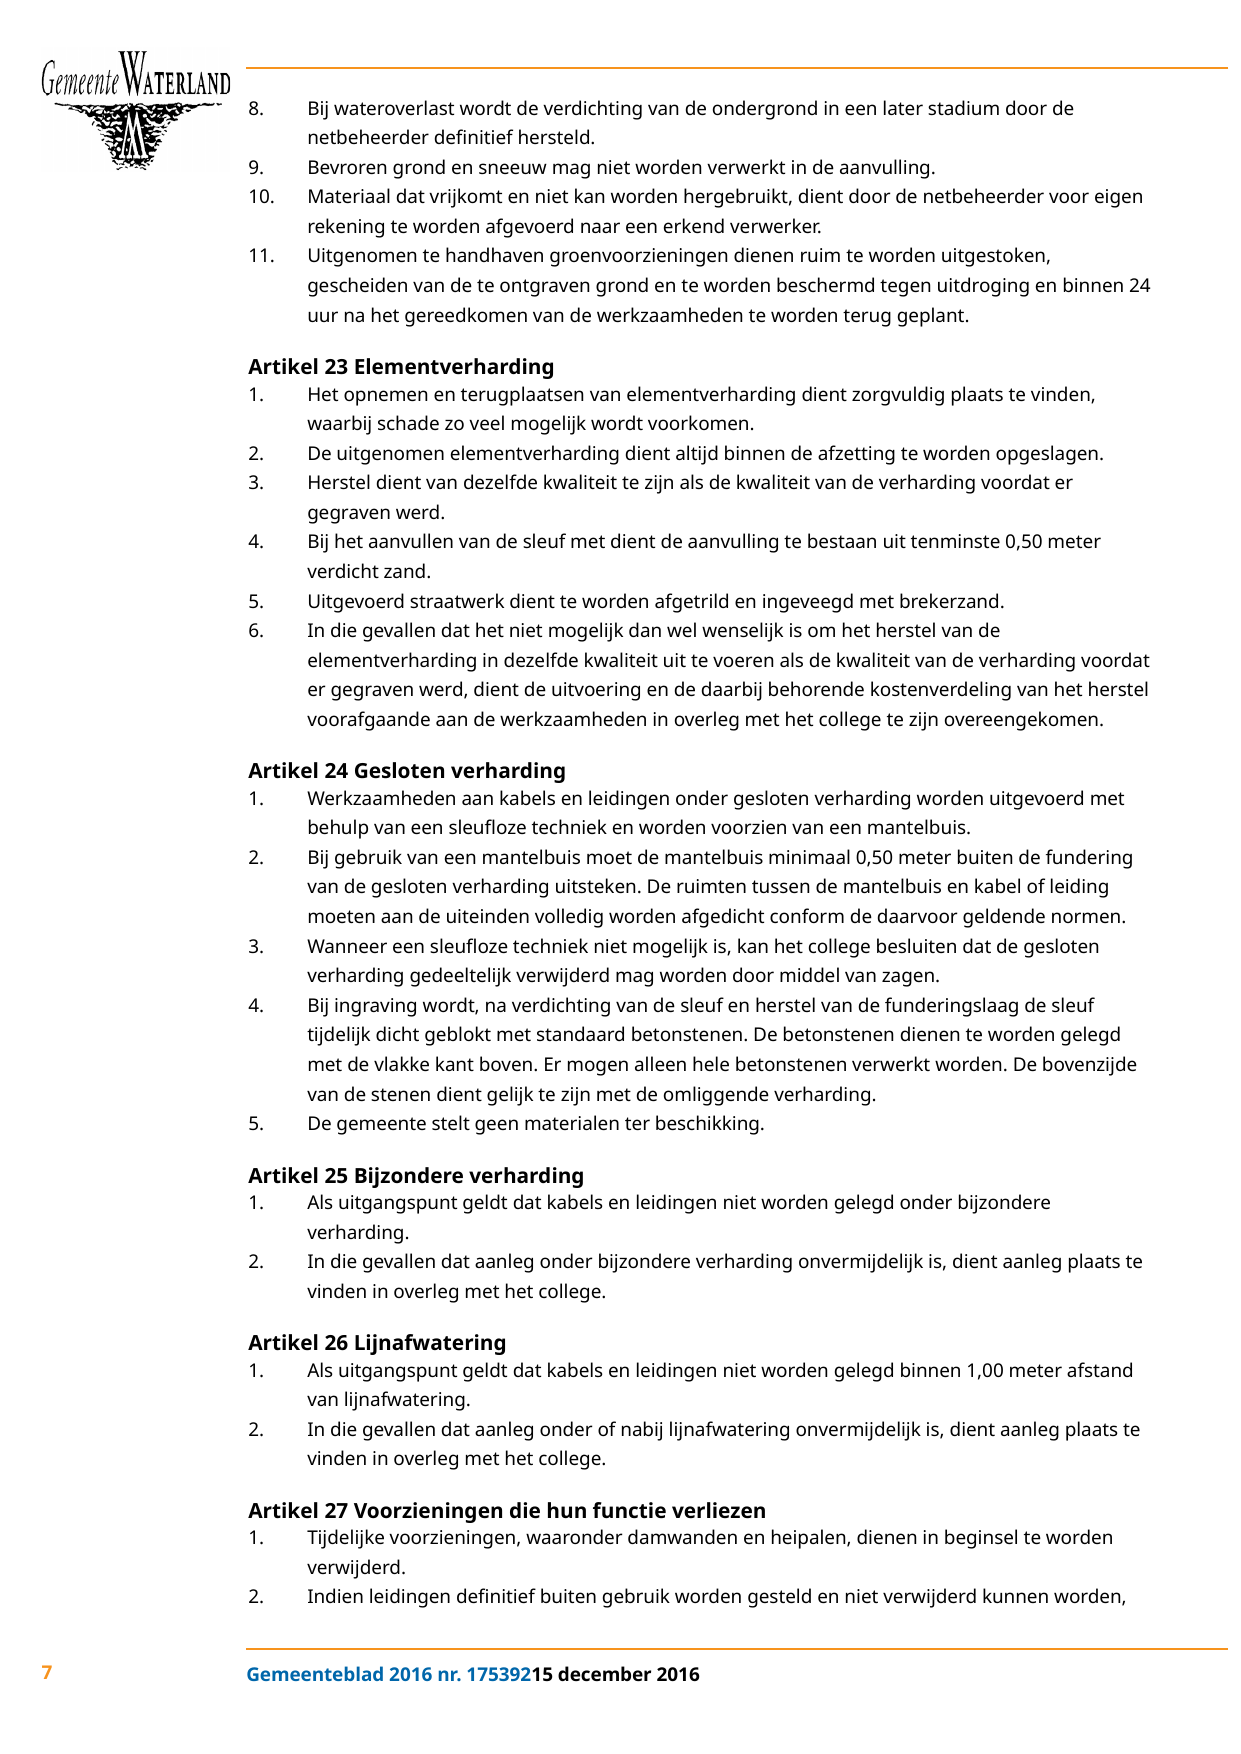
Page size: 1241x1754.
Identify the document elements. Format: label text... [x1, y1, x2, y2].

text Artikel 25 Bijzondere verharding [248, 1161, 1152, 1189]
list Het opnemen en terugplaatsen van elementverharding dient zorgvuldig plaats te vinden, waarbij schade zo veel mogelijk wordt voorkomen. [248, 381, 1152, 436]
list Materiaal dat vrijkomt en niet kan worden hergebruikt, dient door de netbeheerder voor eigen rekening te worden afgevoerd naar een erkend verwerker. [248, 183, 1152, 239]
text Artikel 24 Gesloten verharding [248, 757, 1152, 785]
text Artikel 26 Lijnafwatering [248, 1328, 1152, 1357]
list Als uitgangspunt geldt dat kabels en leidingen niet worden gelegd binnen 1,00 meter afstand van lijnafwatering. [248, 1357, 1152, 1412]
list Bij wateroverlast wordt de verdichting van de ondergrond in een later stadium door de netbeheerder definitief hersteld. [248, 95, 1152, 150]
list Als uitgangspunt geldt dat kabels en leidingen niet worden gelegd onder bijzondere verharding. [248, 1189, 1152, 1244]
list Bevroren grond en sneeuw mag niet worden verwerkt in de aanvulling. [248, 154, 1152, 180]
list De gemeente stelt geen materialen ter beschikking. [248, 1110, 1152, 1136]
list De uitgenomen elementverharding dient altijd binnen de afzetting te worden opgeslagen. [248, 440, 1152, 466]
list Uitgevoerd straatwerk dient te worden afgetrild en ingeveegd met brekerzand. [248, 588, 1152, 613]
list Bij het aanvullen van de sleuf met dient de aanvulling te bestaan uit tenminste 0,50 meter verdicht zand. [248, 529, 1152, 584]
list In die gevallen dat aanleg onder of nabij lijnafwatering onvermijdelijk is, dient aanleg plaats te vinden in overleg met het college. [248, 1416, 1152, 1471]
picture [41, 47, 231, 172]
text Artikel 27 Voorzieningen die hun functie verliezen [248, 1496, 1152, 1524]
list In die gevallen dat aanleg onder bijzondere verharding onvermijdelijk is, dient aanleg plaats te vinden in overleg met het college. [248, 1248, 1152, 1304]
list Herstel dient van dezelfde kwaliteit te zijn als de kwaliteit van de verharding voordat er gegraven werd. [248, 469, 1152, 525]
list Uitgenomen te handhaven groenvoorzieningen dienen ruim te worden uitgestoken, gescheiden van de te ontgraven grond en te worden beschermd tegen uitdroging en binnen 24 uur na het gereedkomen van de werkzaamheden te worden terug geplant. [248, 243, 1152, 328]
list Bij ingraving wordt, na verdichting van de sleuf en herstel van de funderingslaag de sleuf tijdelijk dicht geblokt met standaard betonstenen. De betonstenen dienen te worden gelegd met de vlakke kant boven. Er mogen alleen hele betonstenen verwerkt worden. De bovenzijde van de stenen dient gelijk te zijn met de omliggende verharding. [248, 992, 1152, 1107]
text Artikel 23 Elementverharding [248, 352, 1152, 381]
list Tijdelijke voorzieningen, waaronder damwanden en heipalen, dienen in beginsel te worden verwijderd. [248, 1524, 1152, 1580]
list Bij gebruik van een mantelbuis moet de mantelbuis minimaal 0,50 meter buiten de fundering van de gesloten verharding uitsteken. De ruimten tussen de mantelbuis en kabel of leiding moeten aan de uiteinden volledig worden afgedicht conform de daarvoor geldende normen. [248, 844, 1152, 929]
list Wanneer een sleufloze techniek niet mogelijk is, kan het college besluiten dat de gesloten verharding gedeeltelijk verwijderd mag worden door middel van zagen. [248, 933, 1152, 988]
list Werkzaamheden aan kabels en leidingen onder gesloten verharding worden uitgevoerd met behulp van een sleufloze techniek en worden voorzien van een mantelbuis. [248, 785, 1152, 840]
list In die gevallen dat het niet mogelijk dan wel wenselijk is om het herstel van de elementverharding in dezelfde kwaliteit uit te voeren als de kwaliteit van de verharding voordat er gegraven werd, dient de uitvoering en de daarbij behorende kostenverdeling van het herstel voorafgaande aan de werkzaamheden in overleg met het college te zijn overeengekomen. [248, 617, 1152, 732]
list Indien leidingen definitief buiten gebruik worden gesteld en niet verwijderd kunnen worden, [248, 1584, 1152, 1609]
